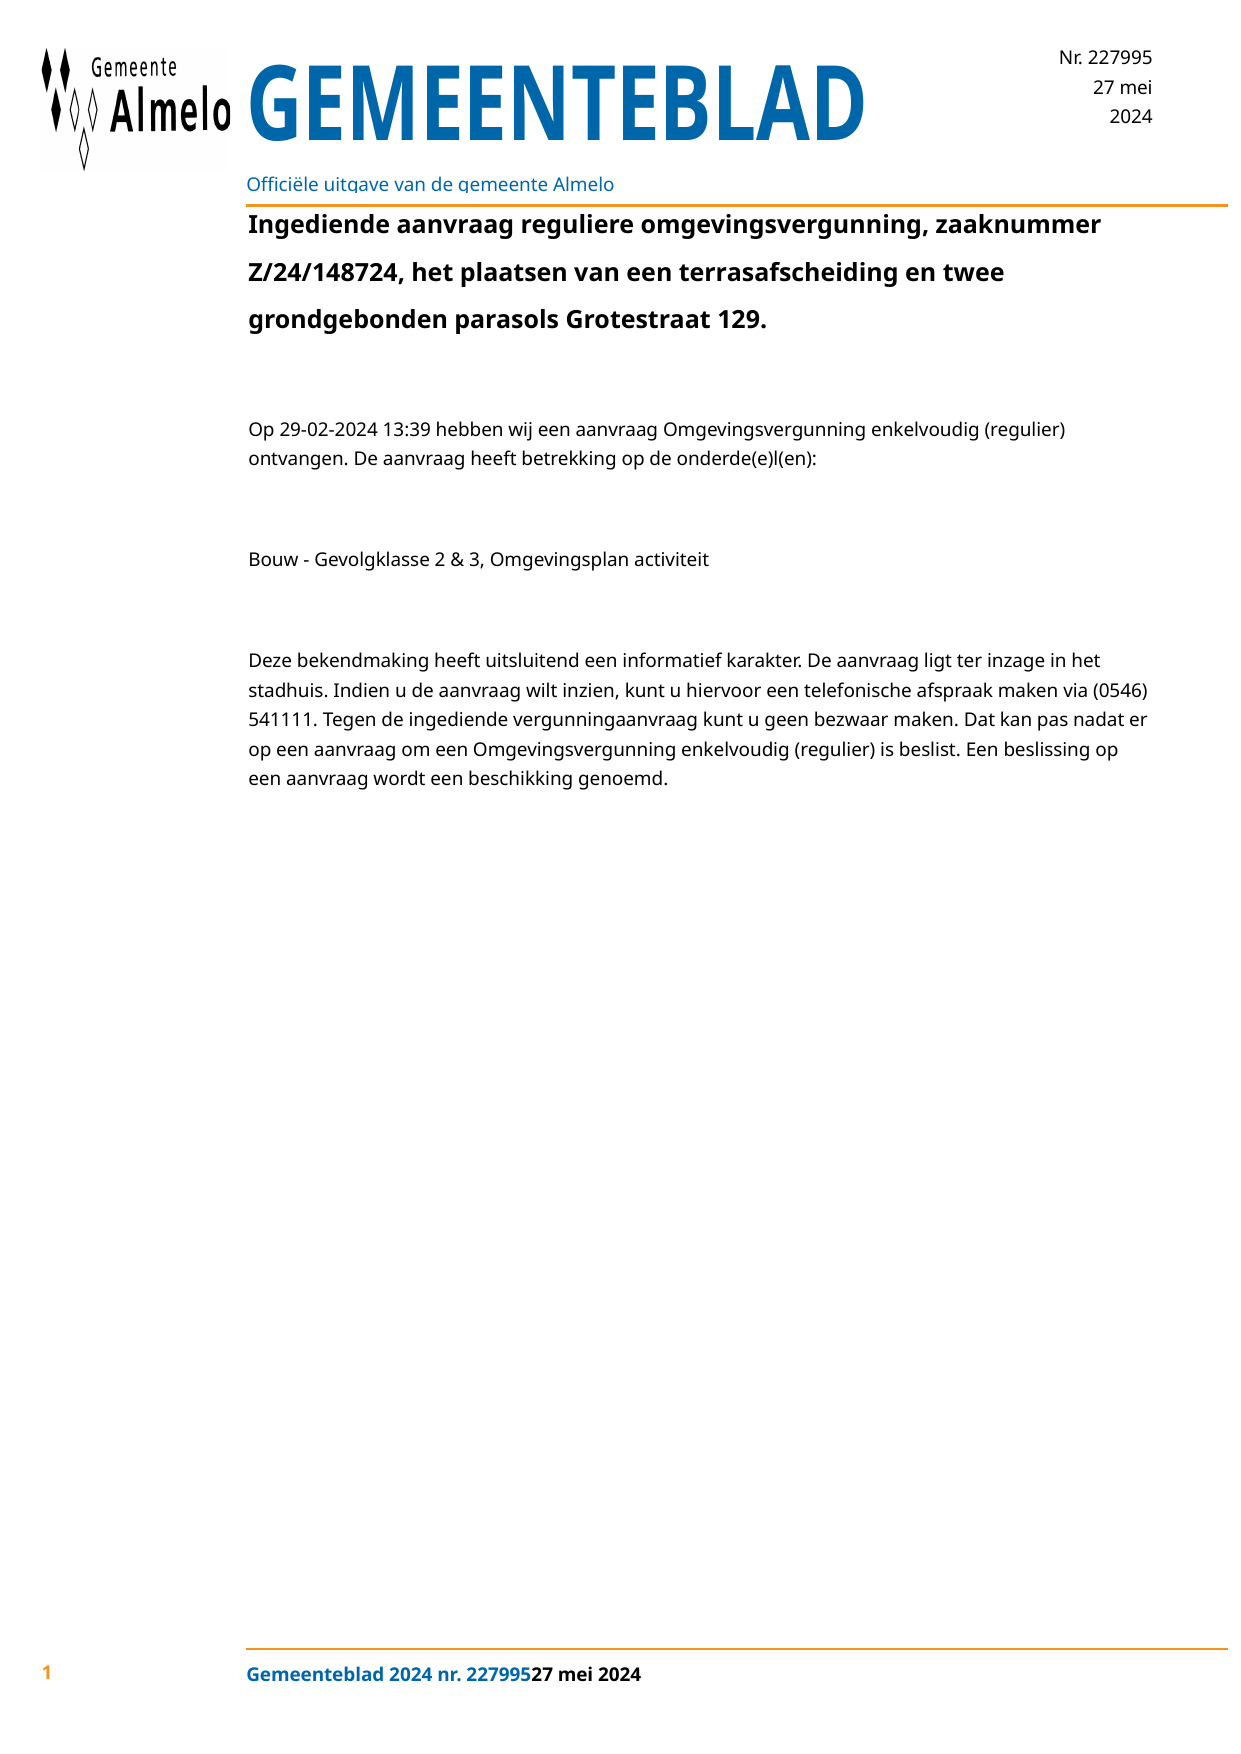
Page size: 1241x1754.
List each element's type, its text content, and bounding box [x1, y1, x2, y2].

text Deze bekendmaking heeft uitsluitend een informatief karakter. De aanvraag ligt ter inzage in het stadhuis. Indien u de aanvraag wilt inzien, kunt u hiervoor een telefonische afspraak maken via (0546) 541111. Tegen de ingediende vergunningaanvraag kunt u geen bezwaar maken. Dat kan pas nadat er op een aanvraag om een Omgevingsvergunning enkelvoudig (regulier) is beslist. Een beslissing op een aanvraag wordt een beschikking genoemd. [248, 647, 1152, 791]
text Op 29-02-2024 13:39 hebben wij een aanvraag Omgevingsvergunning enkelvoudig (regulier) ontvangen. De aanvraag heeft betrekking op de onderde(e)l(en): [248, 416, 1152, 471]
text Bouw - Gevolgklasse 2 & 3, Omgevingsplan activiteit [248, 546, 1152, 572]
text Ingediende aanvraag reguliere omgevingsvergunning, zaaknummer Z/24/148724, het plaatsen van een terrasafscheiding en twee grondgebonden parasols Grotestraat 129. [248, 207, 1152, 336]
picture [41, 47, 231, 172]
